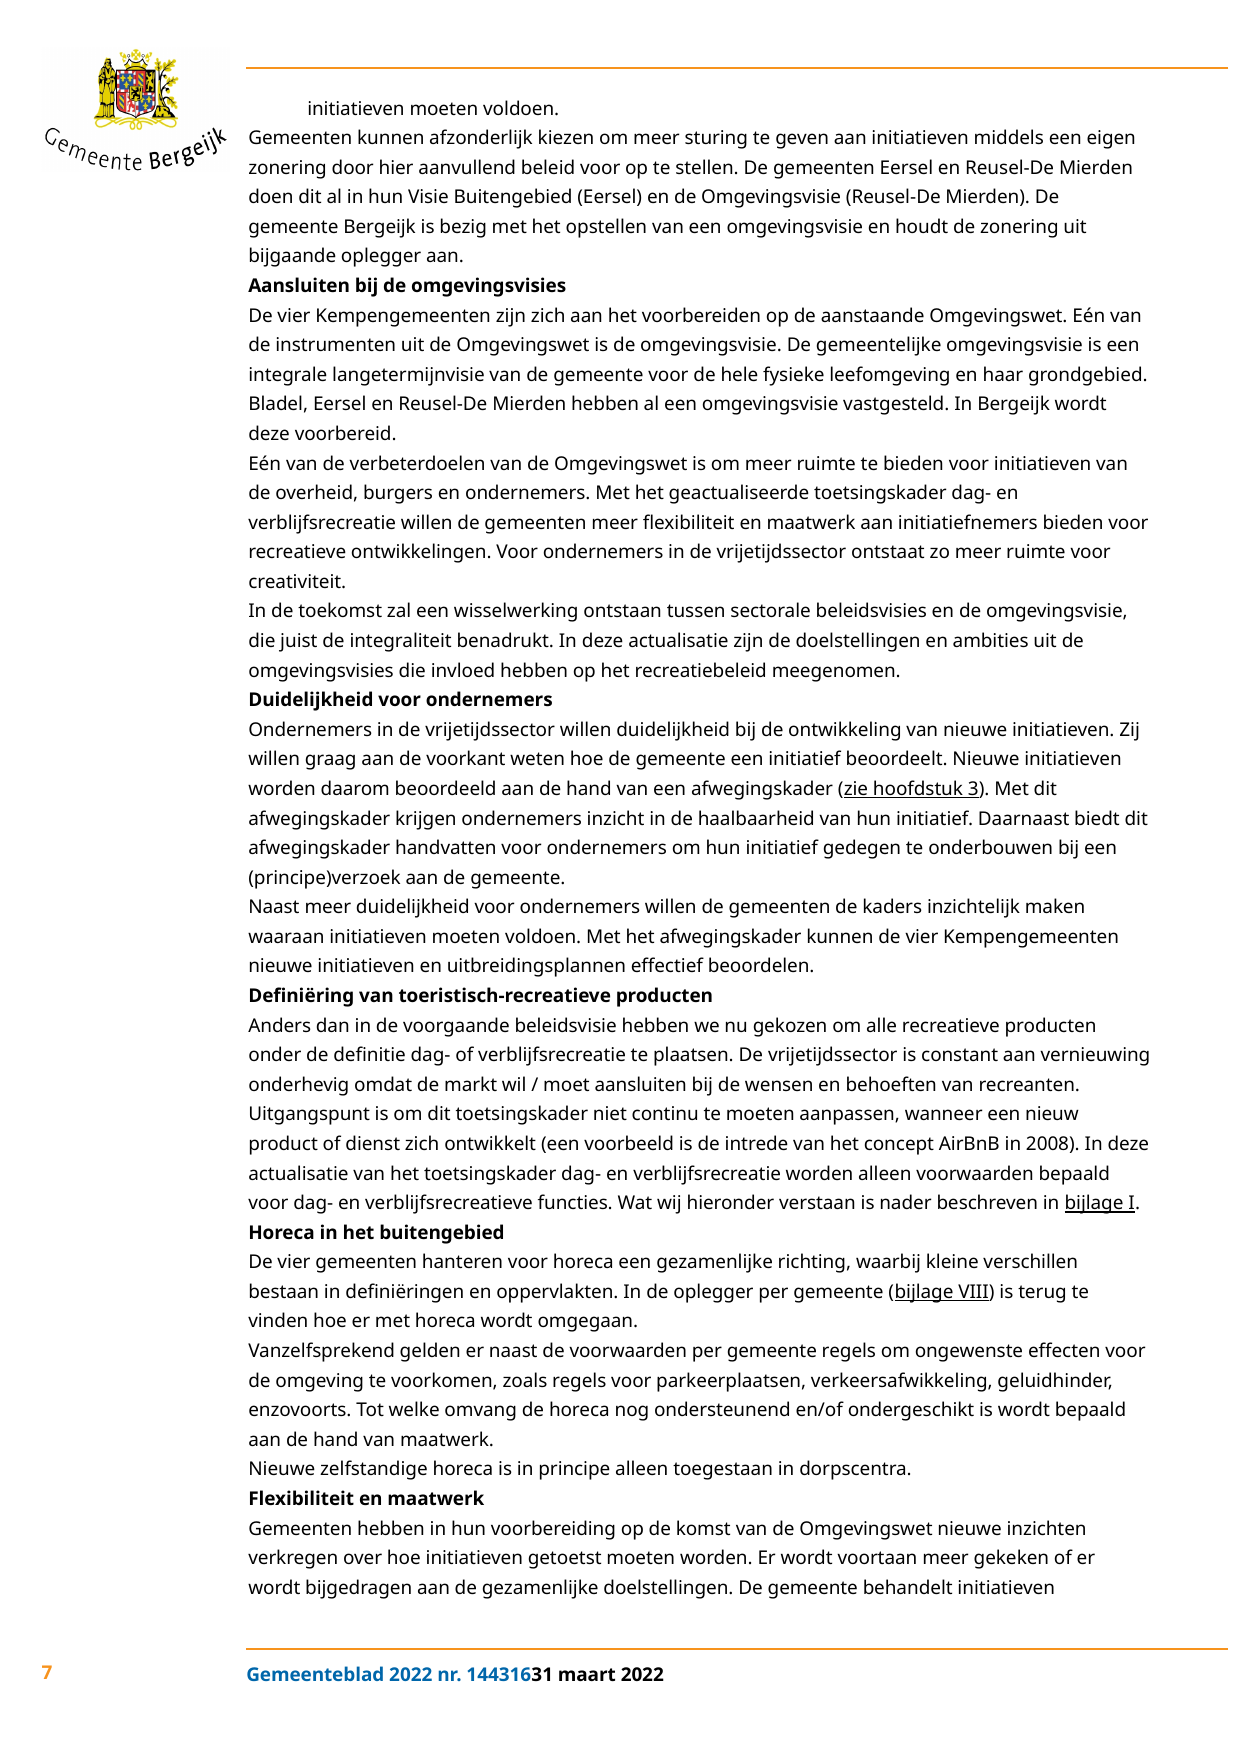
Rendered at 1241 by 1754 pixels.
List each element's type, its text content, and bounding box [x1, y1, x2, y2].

text Nieuwe zelfstandige horeca is in principe alleen toegestaan in dorpscentra. [248, 1456, 1152, 1481]
text Gemeenten hebben in hun voorbereiding op de komst van de Omgevingswet nieuwe inzichten verkregen over hoe initiatieven getoetst moeten worden. Er wordt voortaan meer gekeken of er wordt bijgedragen aan de gezamenlijke doelstellingen. De gemeente behandelt initiatieven [248, 1515, 1152, 1600]
text Naast meer duidelijkheid voor ondernemers willen de gemeenten de kaders inzichtelijk maken waaraan initiatieven moeten voldoen. Met het afwegingskader kunnen de vier Kempengemeenten nieuwe initiatieven en uitbreidingsplannen effectief beoordelen. [248, 893, 1152, 978]
text In de toekomst zal een wisselwerking ontstaan tussen sectorale beleidsvisies en de omgevingsvisie, die juist de integraliteit benadrukt. In deze actualisatie zijn de doelstellingen en ambities uit de omgevingsvisies die invloed hebben op het recreatiebeleid meegenomen. [248, 598, 1152, 683]
text Eén van de verbeterdoelen van de Omgevingswet is om meer ruimte te bieden voor initiatieven van de overheid, burgers en ondernemers. Met het geactualiseerde toetsingskader dag- en verblijfsrecreatie willen de gemeenten meer flexibiliteit en maatwerk aan initiatiefnemers bieden voor recreatieve ontwikkelingen. Voor ondernemers in de vrijetijdssector ontstaat zo meer ruimte voor creativiteit. [248, 450, 1152, 594]
text Definiëring van toeristisch-recreatieve producten [248, 982, 1152, 1008]
text Flexibiliteit en maatwerk [248, 1485, 1152, 1511]
picture [41, 47, 231, 172]
text Vanzelfsprekend gelden er naast de voorwaarden per gemeente regels om ongewenste effecten voor de omgeving te voorkomen, zoals regels voor parkeerplaatsen, verkeersafwikkeling, geluidhinder, enzovoorts. Tot welke omvang de horeca nog ondersteunend en/of ondergeschikt is wordt bepaald aan de hand van maatwerk. [248, 1337, 1152, 1452]
text De vier Kempengemeenten zijn zich aan het voorbereiden op de aanstaande Omgevingswet. Eén van de instrumenten uit de Omgevingswet is de omgevingsvisie. De gemeentelijke omgevingsvisie is een integrale langetermijnvisie van de gemeente voor de hele fysieke leefomgeving en haar grondgebied. Bladel, Eersel en Reusel-De Mierden hebben al een omgevingsvisie vastgesteld. In Bergeijk wordt deze voorbereid. [248, 302, 1152, 446]
text Aansluiten bij de omgevingsvisies [248, 272, 1152, 298]
text Ondernemers in de vrijetijdssector willen duidelijkheid bij de ontwikkeling van nieuwe initiatieven. Zij willen graag aan de voorkant weten hoe de gemeente een initiatief beoordeelt. Nieuwe initiatieven worden daarom beoordeeld aan de hand van een afwegingskader (zie hoofdstuk 3). Met dit afwegingskader krijgen ondernemers inzicht in de haalbaarheid van hun initiatief. Daarnaast biedt dit afwegingskader handvatten voor ondernemers om hun initiatief gedegen te onderbouwen bij een (principe)verzoek aan de gemeente. [248, 716, 1152, 890]
text Gemeenten kunnen afzonderlijk kiezen om meer sturing te geven aan initiatieven middels een eigen zonering door hier aanvullend beleid voor op te stellen. De gemeenten Eersel en Reusel-De Mierden doen dit al in hun Visie Buitengebied (Eersel) en de Omgevingsvisie (Reusel-De Mierden). De gemeente Bergeijk is bezig met het opstellen van een omgevingsvisie en houdt de zonering uit bijgaande oplegger aan. [248, 124, 1152, 268]
text Anders dan in de voorgaande beleidsvisie hebben we nu gekozen om alle recreatieve producten onder de definitie dag- of verblijfsrecreatie te plaatsen. De vrijetijdssector is constant aan vernieuwing onderhevig omdat de markt wil / moet aansluiten bij de wensen en behoeften van recreanten. Uitgangspunt is om dit toetsingskader niet continu te moeten aanpassen, wanneer een nieuw product of dienst zich ontwikkelt (een voorbeeld is de intrede van het concept AirBnB in 2008). In deze actualisatie van het toetsingskader dag- en verblijfsrecreatie worden alleen voorwaarden bepaald voor dag- en verblijfsrecreatieve functies. Wat wij hieronder verstaan is nader beschreven in bijlage I. [248, 1012, 1152, 1215]
text Duidelijkheid voor ondernemers [248, 686, 1152, 712]
list initiatieven moeten voldoen. [248, 95, 1152, 121]
text De vier gemeenten hanteren voor horeca een gezamenlijke richting, waarbij kleine verschillen bestaan in definiëringen en oppervlakten. In de oplegger per gemeente (bijlage VIII) is terug te vinden hoe er met horeca wordt omgegaan. [248, 1248, 1152, 1333]
text Horeca in het buitengebied [248, 1219, 1152, 1245]
